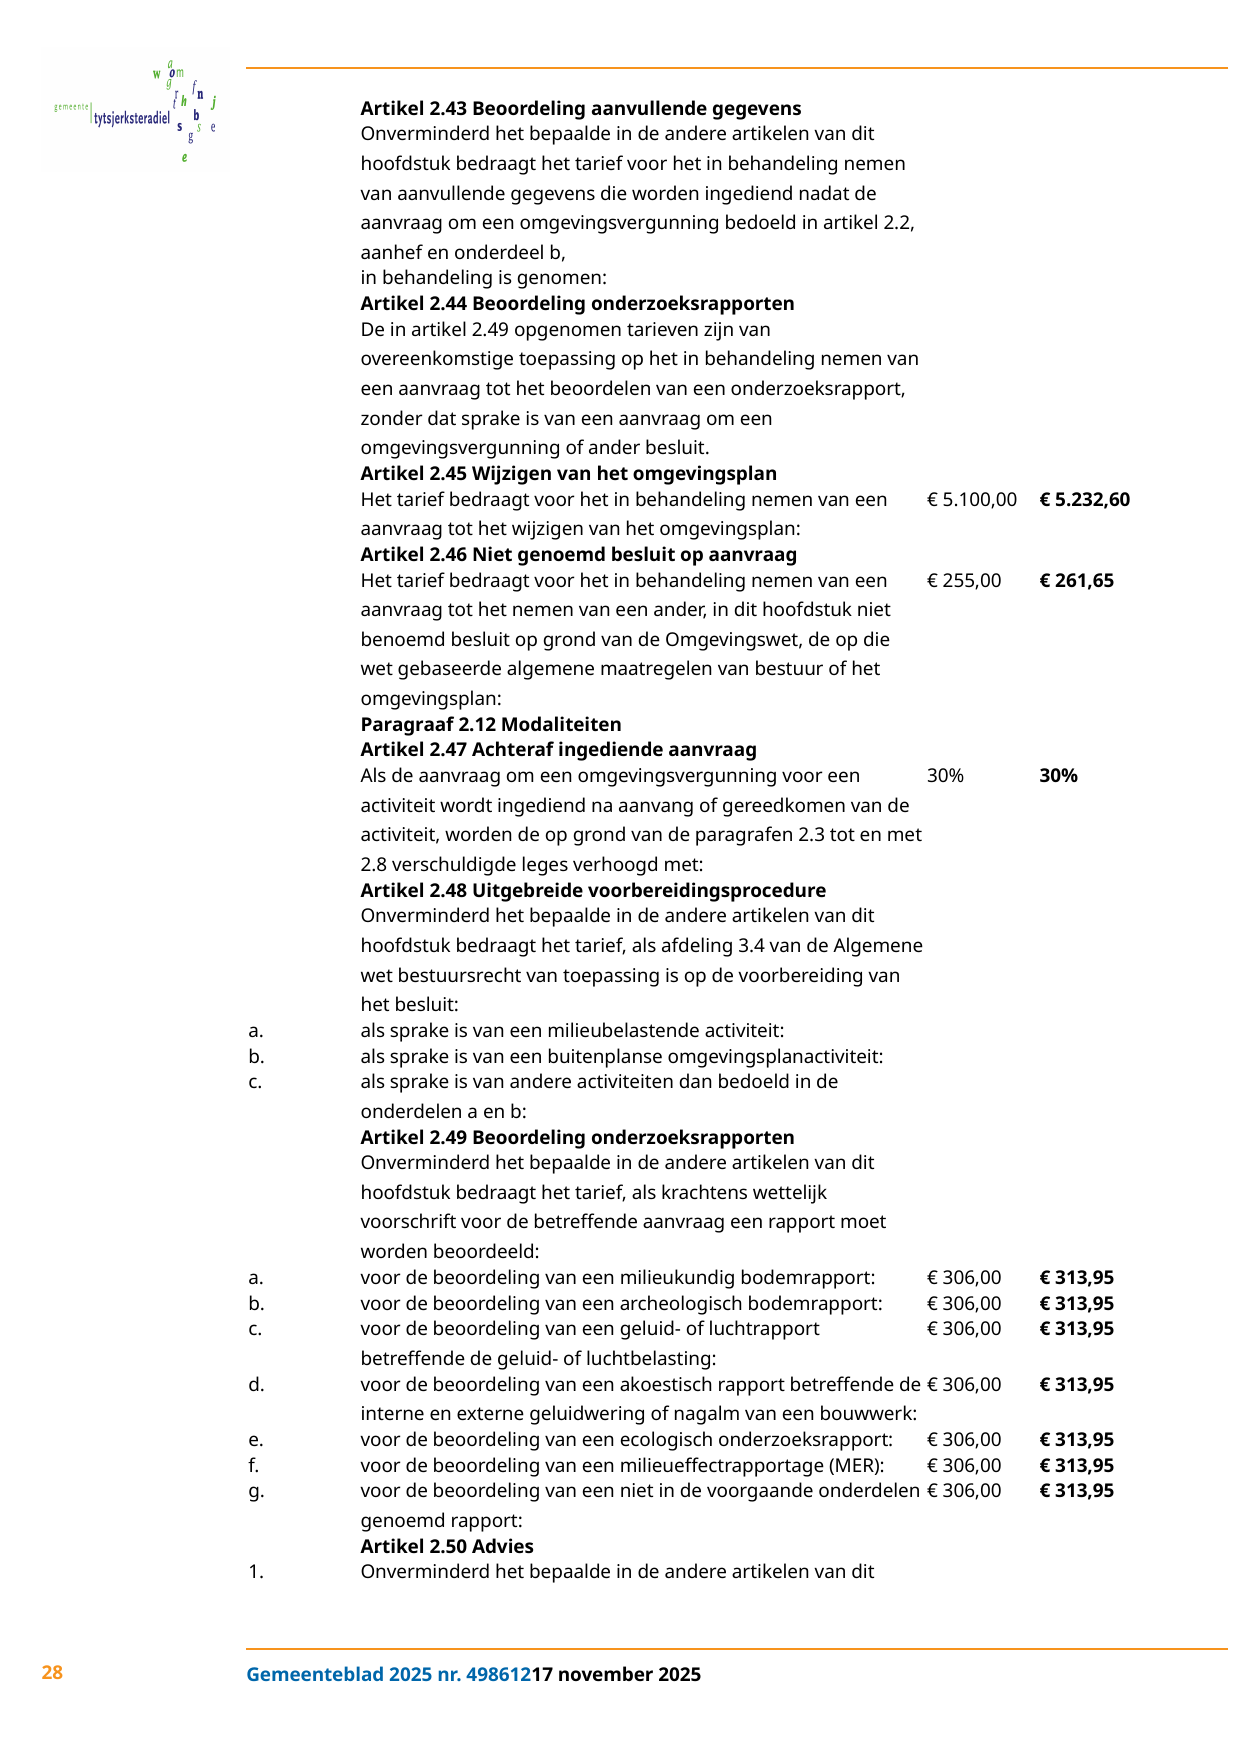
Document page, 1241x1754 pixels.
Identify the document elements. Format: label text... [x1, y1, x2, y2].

table_cell voor de beoordeling van een niet in de voorgaande onderdelen genoemd rapport: [360, 1478, 927, 1533]
table_cell Artikel 2.46 Niet genoemd besluit op aanvraag [360, 541, 927, 567]
table_cell Onverminderd het bepaalde in de andere artikelen van dit hoofdstuk bedraagt het tarief, als afdeling 3.4 van de Algemene wet bestuursrecht van toepassing is op de voorbereiding van het besluit: [360, 903, 927, 1017]
table_cell a. [248, 1264, 360, 1290]
table_cell [927, 1533, 1039, 1559]
table_cell Als de aanvraag om een omgevingsvergunning voor een activiteit wordt ingediend na aanvang of gereedkomen van de activiteit, worden de op grond van de paragrafen 2.3 tot en met 2.8 verschuldigde leges verhoogd met: [360, 763, 927, 877]
table_cell [248, 763, 360, 877]
table_cell [1039, 877, 1152, 903]
table_cell [248, 1124, 360, 1149]
table_cell Onverminderd het bepaalde in de andere artikelen van dit hoofdstuk bedraagt het tarief voor het in behandeling nemen van aanvullende gegevens die worden ingediend nadat de aanvraag om een omgevingsvergunning bedoeld in artikel 2.2, aanhef en onderdeel b, [360, 121, 927, 264]
table_cell € 5.100,00 [927, 486, 1039, 541]
table_cell [1039, 1533, 1152, 1559]
table_cell a. [248, 1017, 360, 1043]
table_cell 30% [1039, 763, 1152, 877]
table_cell € 306,00 [927, 1371, 1039, 1426]
table_cell Onverminderd het bepaalde in de andere artikelen van dit hoofdstuk bedraagt het tarief, als krachtens wettelijk voorschrift voor de betreffende aanvraag een rapport moet worden beoordeeld: [360, 1150, 927, 1264]
table_cell € 313,95 [1039, 1452, 1152, 1478]
table_cell [248, 737, 360, 762]
table_cell [1039, 737, 1152, 762]
table_cell [1039, 1150, 1152, 1264]
table_cell [248, 711, 360, 737]
table_cell [1039, 121, 1152, 264]
table_cell Artikel 2.43 Beoordeling aanvullende gegevens [360, 95, 927, 121]
table_cell b. [248, 1290, 360, 1316]
table_cell Artikel 2.47 Achteraf ingediende aanvraag [360, 737, 927, 762]
table_cell [1039, 711, 1152, 737]
table_cell € 261,65 [1039, 567, 1152, 711]
table_cell 30% [927, 763, 1039, 877]
table_cell € 313,95 [1039, 1290, 1152, 1316]
table_cell [248, 316, 360, 460]
table_cell [248, 290, 360, 316]
table_cell in behandeling is genomen: [360, 265, 927, 290]
table_cell [927, 1017, 1039, 1043]
table_cell [1039, 1559, 1152, 1584]
table_cell [1039, 95, 1152, 121]
table_cell Artikel 2.45 Wijzigen van het omgevingsplan [360, 460, 927, 486]
table_cell [927, 541, 1039, 567]
table_cell als sprake is van een buitenplanse omgevingsplanactiviteit: [360, 1043, 927, 1068]
table_cell [248, 95, 360, 121]
table_cell € 255,00 [927, 567, 1039, 711]
table_cell Artikel 2.49 Beoordeling onderzoeksrapporten [360, 1124, 927, 1149]
table_cell [927, 1069, 1039, 1124]
table_cell [248, 265, 360, 290]
table_cell [248, 1150, 360, 1264]
table_cell [248, 121, 360, 264]
table_cell als sprake is van een milieubelastende activiteit: [360, 1017, 927, 1043]
table_cell [248, 903, 360, 1017]
table_cell [927, 1043, 1039, 1068]
table_cell [1039, 541, 1152, 567]
table_cell € 306,00 [927, 1290, 1039, 1316]
table_cell € 306,00 [927, 1264, 1039, 1290]
table_cell [927, 877, 1039, 903]
table_cell € 313,95 [1039, 1316, 1152, 1371]
table_cell [248, 1533, 360, 1559]
table_cell [1039, 460, 1152, 486]
table_cell [248, 567, 360, 711]
table_cell [248, 486, 360, 541]
picture [41, 47, 231, 172]
table_cell [1039, 1069, 1152, 1124]
table_cell f. [248, 1452, 360, 1478]
table_cell 1. [248, 1559, 360, 1584]
table_cell € 313,95 [1039, 1426, 1152, 1452]
table_cell c. [248, 1069, 360, 1124]
table_cell voor de beoordeling van een archeologisch bodemrapport: [360, 1290, 927, 1316]
table_cell [1039, 1043, 1152, 1068]
table_cell [927, 903, 1039, 1017]
table_cell € 313,95 [1039, 1478, 1152, 1533]
table_cell € 5.232,60 [1039, 486, 1152, 541]
table_cell € 306,00 [927, 1426, 1039, 1452]
table_cell voor de beoordeling van een geluid- of luchtrapport betreffende de geluid- of luchtbelasting: [360, 1316, 927, 1371]
table_cell [927, 316, 1039, 460]
table_cell d. [248, 1371, 360, 1426]
table_cell voor de beoordeling van een ecologisch onderzoeksrapport: [360, 1426, 927, 1452]
table_cell [927, 1559, 1039, 1584]
table_cell Artikel 2.48 Uitgebreide voorbereidingsprocedure [360, 877, 927, 903]
table_cell Artikel 2.50 Advies [360, 1533, 927, 1559]
table_cell [927, 711, 1039, 737]
table_cell € 306,00 [927, 1452, 1039, 1478]
table_cell € 313,95 [1039, 1264, 1152, 1290]
table_cell e. [248, 1426, 360, 1452]
table_cell Onverminderd het bepaalde in de andere artikelen van dit [360, 1559, 927, 1584]
table_cell g. [248, 1478, 360, 1533]
table_cell € 306,00 [927, 1316, 1039, 1371]
table_cell als sprake is van andere activiteiten dan bedoeld in de onderdelen a en b: [360, 1069, 927, 1124]
table_cell [248, 460, 360, 486]
table_cell [927, 1124, 1039, 1149]
table_cell [248, 541, 360, 567]
table_cell [1039, 265, 1152, 290]
table_cell € 313,95 [1039, 1371, 1152, 1426]
table_cell Het tarief bedraagt voor het in behandeling nemen van een aanvraag tot het wijzigen van het omgevingsplan: [360, 486, 927, 541]
table_cell [927, 95, 1039, 121]
table_cell c. [248, 1316, 360, 1371]
table_cell [927, 460, 1039, 486]
table_cell [1039, 903, 1152, 1017]
table_cell [1039, 316, 1152, 460]
table_cell € 306,00 [927, 1478, 1039, 1533]
table_cell voor de beoordeling van een milieukundig bodemrapport: [360, 1264, 927, 1290]
table_cell De in artikel 2.49 opgenomen tarieven zijn van overeenkomstige toepassing op het in behandeling nemen van een aanvraag tot het beoordelen van een onderzoeksrapport, zonder dat sprake is van een aanvraag om een omgevingsvergunning of ander besluit. [360, 316, 927, 460]
table_cell [927, 737, 1039, 762]
table_cell voor de beoordeling van een akoestisch rapport betreffende de interne en externe geluidwering of nagalm van een bouwwerk: [360, 1371, 927, 1426]
table_cell [1039, 290, 1152, 316]
table_cell [927, 265, 1039, 290]
table_cell [927, 1150, 1039, 1264]
table_cell [1039, 1017, 1152, 1043]
table_cell [1039, 1124, 1152, 1149]
table_cell [248, 877, 360, 903]
table_cell [927, 121, 1039, 264]
table_cell Het tarief bedraagt voor het in behandeling nemen van een aanvraag tot het nemen van een ander, in dit hoofdstuk niet benoemd besluit op grond van de Omgevingswet, de op die wet gebaseerde algemene maatregelen van bestuur of het omgevingsplan: [360, 567, 927, 711]
table_cell [927, 290, 1039, 316]
table_cell Artikel 2.44 Beoordeling onderzoeksrapporten [360, 290, 927, 316]
table_cell voor de beoordeling van een milieueffectrapportage (MER): [360, 1452, 927, 1478]
table_cell b. [248, 1043, 360, 1068]
table_cell Paragraaf 2.12 Modaliteiten [360, 711, 927, 737]
